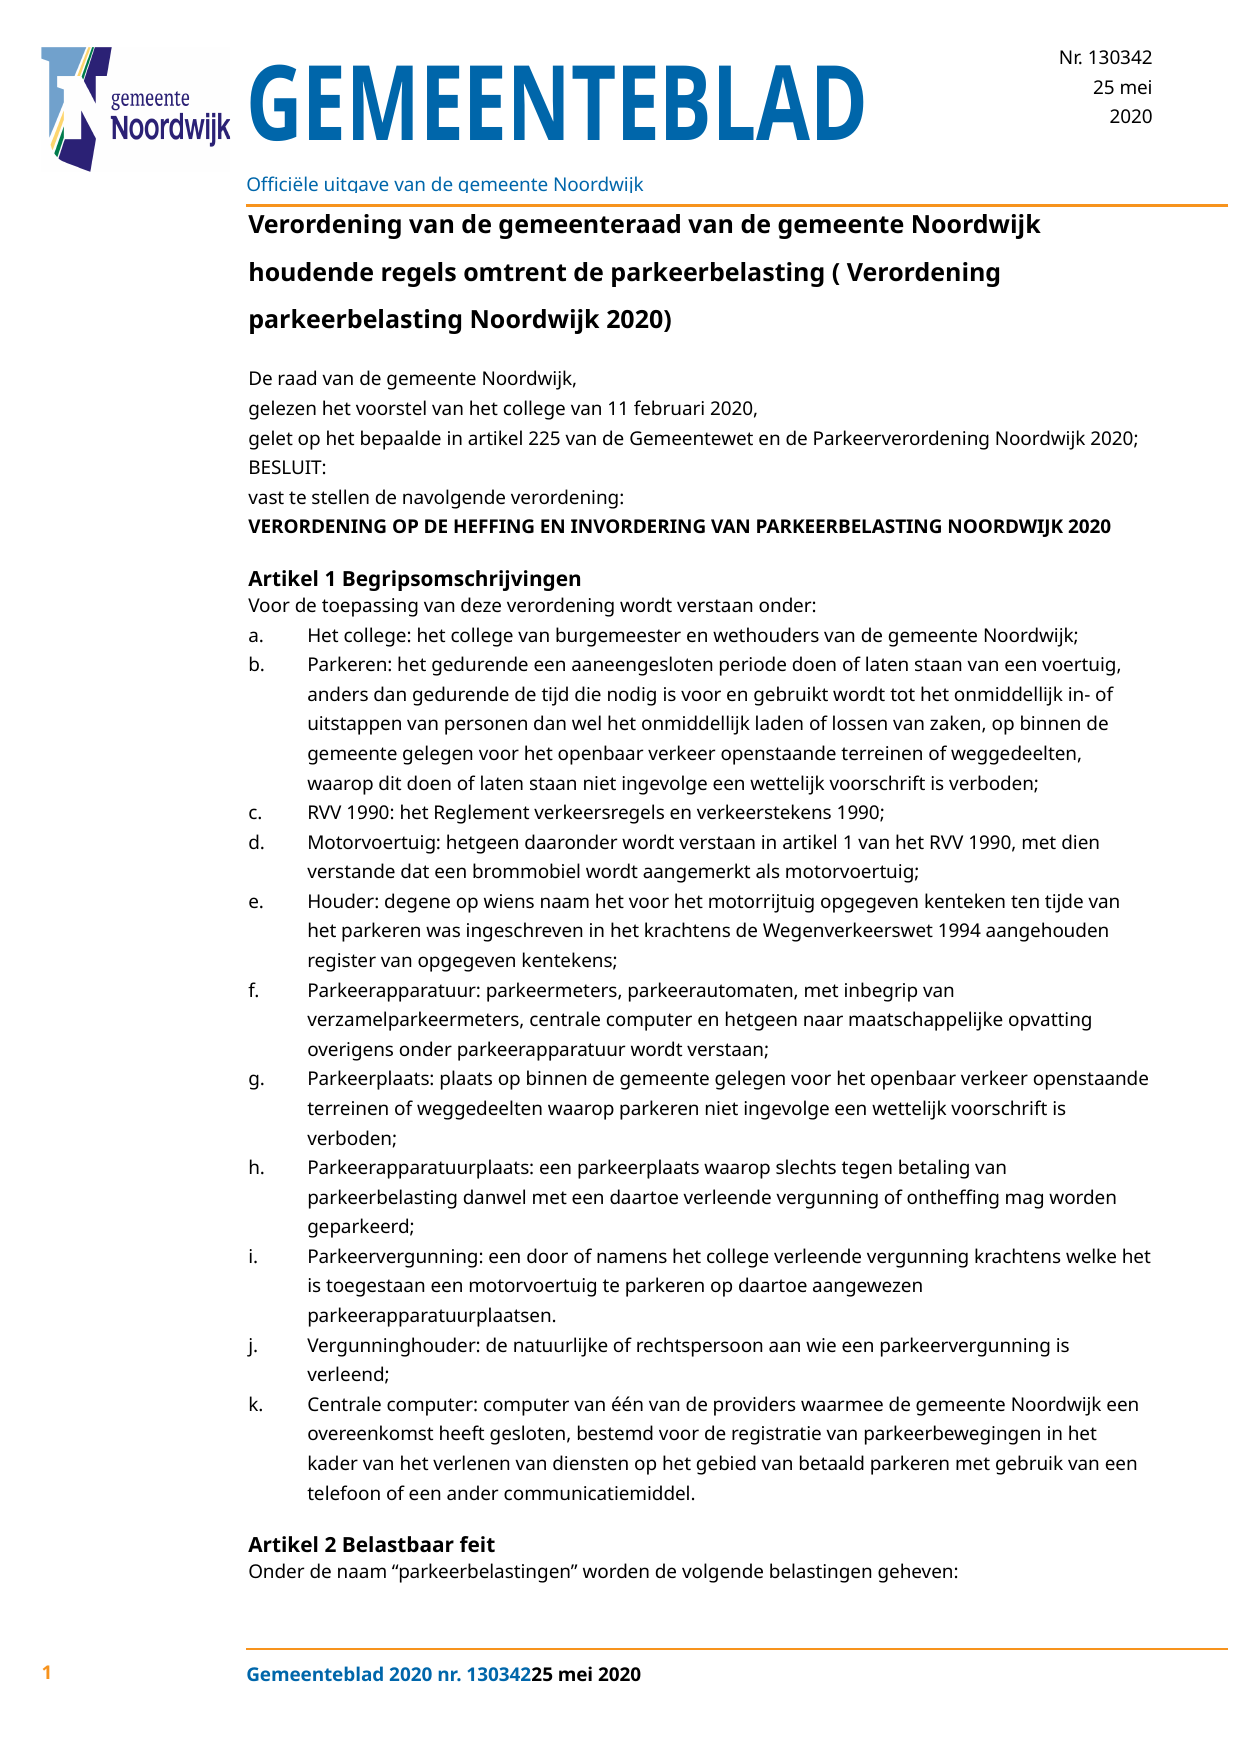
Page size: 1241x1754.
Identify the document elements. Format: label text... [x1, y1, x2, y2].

text gelet op het bepaalde in artikel 225 van de Gemeentewet en de Parkeerverordening Noordwijk 2020; [248, 425, 1152, 450]
text vast te stellen de navolgende verordening: [248, 484, 1152, 509]
text Verordening van de gemeenteraad van de gemeente Noordwijk houdende regels omtrent de parkeerbelasting ( Verordening parkeerbelasting Noordwijk 2020) [248, 207, 1152, 336]
list Parkeerplaats: plaats op binnen de gemeente gelegen voor het openbaar verkeer openstaande terreinen of weggedeelten waarop parkeren niet ingevolge een wettelijk voorschrift is verboden; [248, 1066, 1152, 1151]
list Motorvoertuig: hetgeen daaronder wordt verstaan in artikel 1 van het RVV 1990, met dien verstande dat een brommobiel wordt aangemerkt als motorvoertuig; [248, 829, 1152, 884]
list Parkeerapparatuur: parkeermeters, parkeerautomaten, met inbegrip van verzamelparkeermeters, centrale computer en hetgeen naar maatschappelijke opvatting overigens onder parkeerapparatuur wordt verstaan; [248, 977, 1152, 1062]
text VERORDENING OP DE HEFFING EN INVORDERING VAN PARKEERBELASTING NOORDWIJK 2020 [248, 513, 1152, 539]
picture [41, 47, 231, 172]
list Parkeervergunning: een door of namens het college verleende vergunning krachtens welke het is toegestaan een motorvoertuig te parkeren op daartoe aangewezen parkeerapparatuurplaatsen. [248, 1243, 1152, 1328]
text Onder de naam “parkeerbelastingen” worden de volgende belastingen geheven: [248, 1559, 1152, 1584]
text Artikel 1 Begripsomschrijvingen [248, 564, 1152, 592]
list Vergunninghouder: de natuurlijke of rechtspersoon aan wie een parkeervergunning is verleend; [248, 1332, 1152, 1387]
list Parkeerapparatuurplaats: een parkeerplaats waarop slechts tegen betaling van parkeerbelasting danwel met een daartoe verleende vergunning of ontheffing mag worden geparkeerd; [248, 1154, 1152, 1239]
list Parkeren: het gedurende een aaneengesloten periode doen of laten staan van een voertuig, anders dan gedurende de tijd die nodig is voor en gebruikt wordt tot het onmiddellijk in- of uitstappen van personen dan wel het onmiddellijk laden of lossen van zaken, op binnen de gemeente gelegen voor het openbaar verkeer openstaande terreinen of weggedeelten, waarop dit doen of laten staan niet ingevolge een wettelijk voorschrift is verboden; [248, 651, 1152, 796]
text Voor de toepassing van deze verordening wordt verstaan onder: [248, 592, 1152, 618]
text De raad van de gemeente Noordwijk, [248, 366, 1152, 391]
list Centrale computer: computer van één van de providers waarmee de gemeente Noordwijk een overeenkomst heeft gesloten, bestemd voor de registratie van parkeerbewegingen in het kader van het verlenen van diensten op het gebied van betaald parkeren met gebruik van een telefoon of een ander communicatiemiddel. [248, 1391, 1152, 1506]
text BESLUIT: [248, 454, 1152, 480]
text Artikel 2 Belastbaar feit [248, 1530, 1152, 1559]
text gelezen het voorstel van het college van 11 februari 2020, [248, 395, 1152, 421]
list Het college: het college van burgemeester en wethouders van de gemeente Noordwijk; [248, 622, 1152, 648]
list Houder: degene op wiens naam het voor het motorrijtuig opgegeven kenteken ten tijde van het parkeren was ingeschreven in het krachtens de Wegenverkeerswet 1994 aangehouden register van opgegeven kentekens; [248, 888, 1152, 973]
list RVV 1990: het Reglement verkeersregels en verkeerstekens 1990; [248, 799, 1152, 825]
